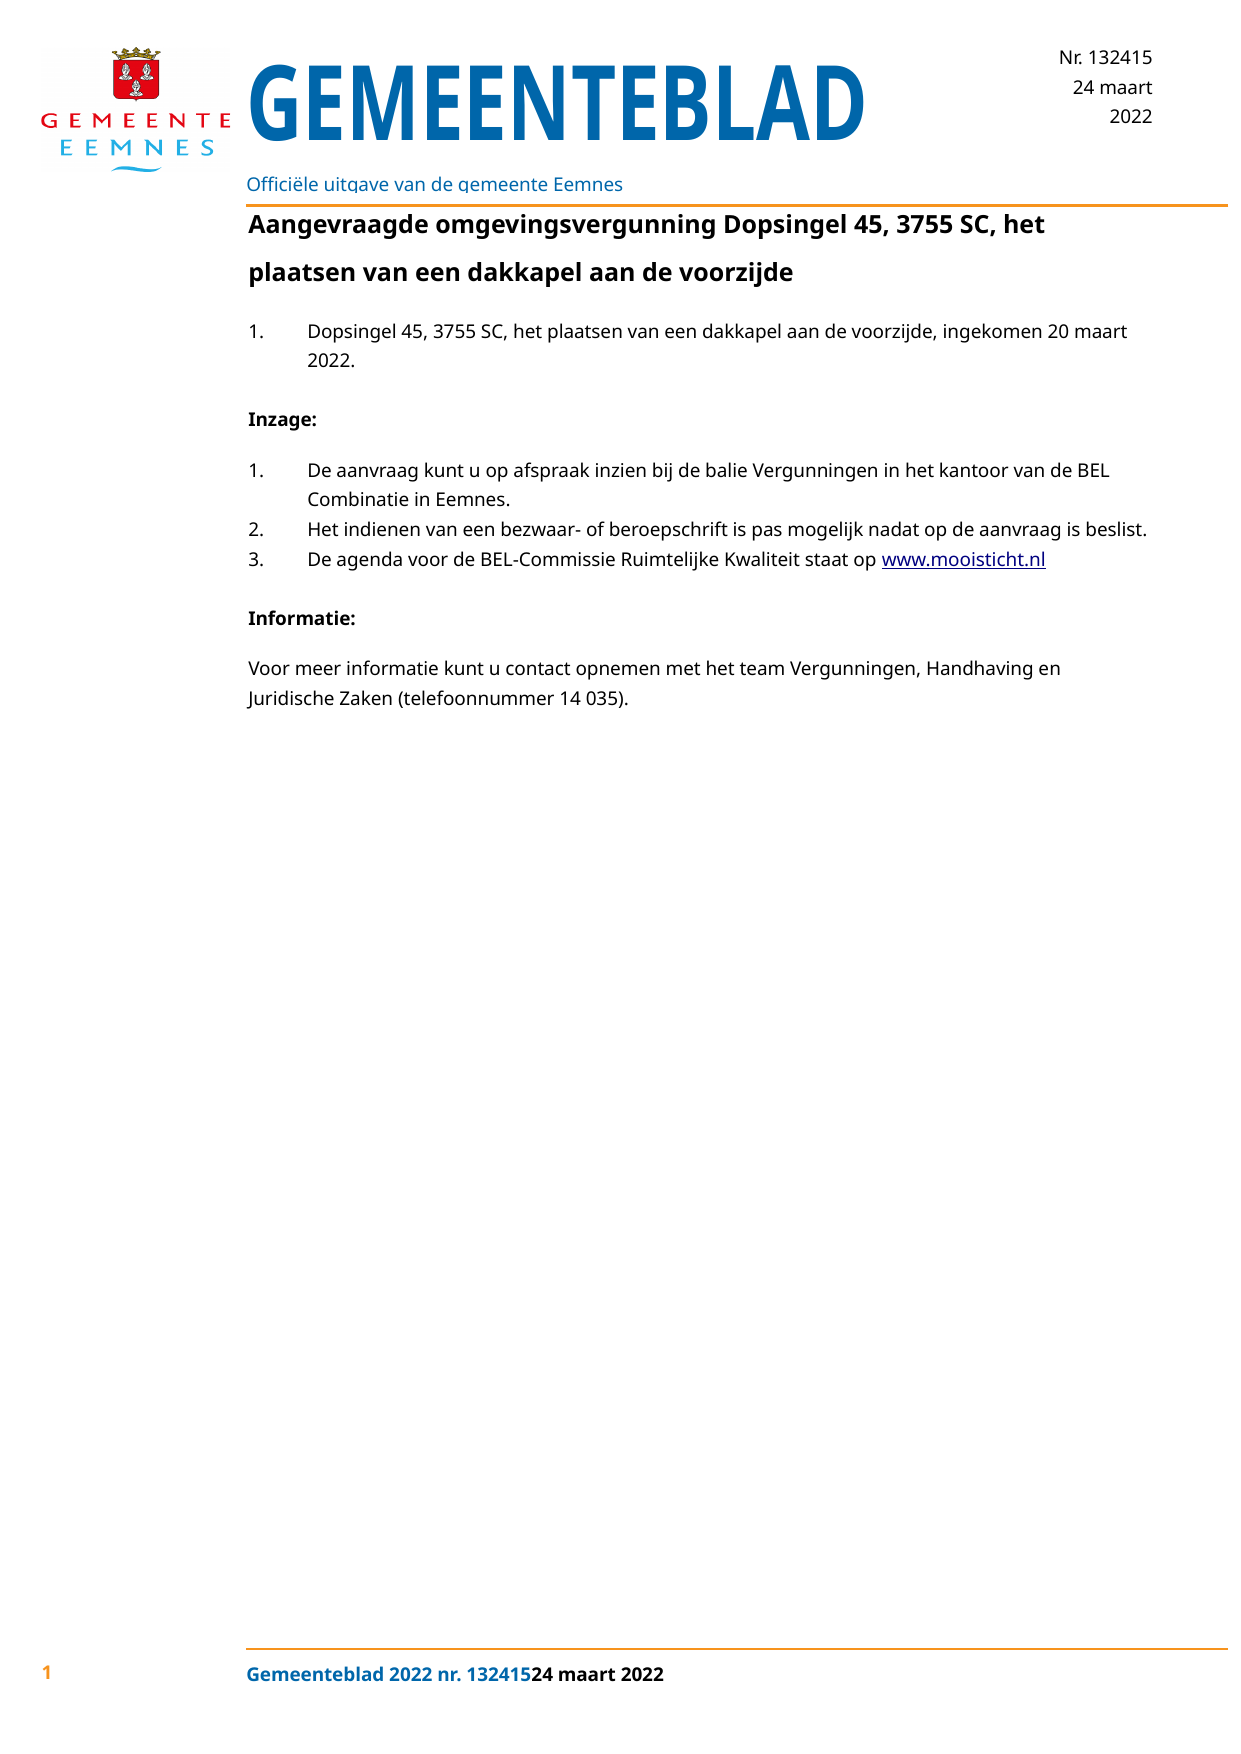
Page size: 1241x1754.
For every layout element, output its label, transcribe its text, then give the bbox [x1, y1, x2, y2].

text Voor meer informatie kunt u contact opnemen met het team Vergunningen, Handhaving en Juridische Zaken (telefoonnummer 14 035). [248, 655, 1152, 711]
text Informatie: [248, 605, 1152, 631]
list Dopsingel 45, 3755 SC, het plaatsen van een dakkapel aan de voorzijde, ingekomen 20 maart 2022. [248, 318, 1152, 373]
text Inzage: [248, 407, 1152, 432]
list De aanvraag kunt u op afspraak inzien bij de balie Vergunningen in het kantoor van de BEL Combinatie in Eemnes. [248, 457, 1152, 512]
text Aangevraagde omgevingsvergunning Dopsingel 45, 3755 SC, het plaatsen van een dakkapel aan de voorzijde [248, 207, 1152, 288]
list Het indienen van een bezwaar- of beroepschrift is pas mogelijk nadat op de aanvraag is beslist. [248, 516, 1152, 542]
picture [41, 47, 231, 172]
list De agenda voor de BEL-Commissie Ruimtelijke Kwaliteit staat op www.mooisticht.nl [248, 546, 1152, 572]
